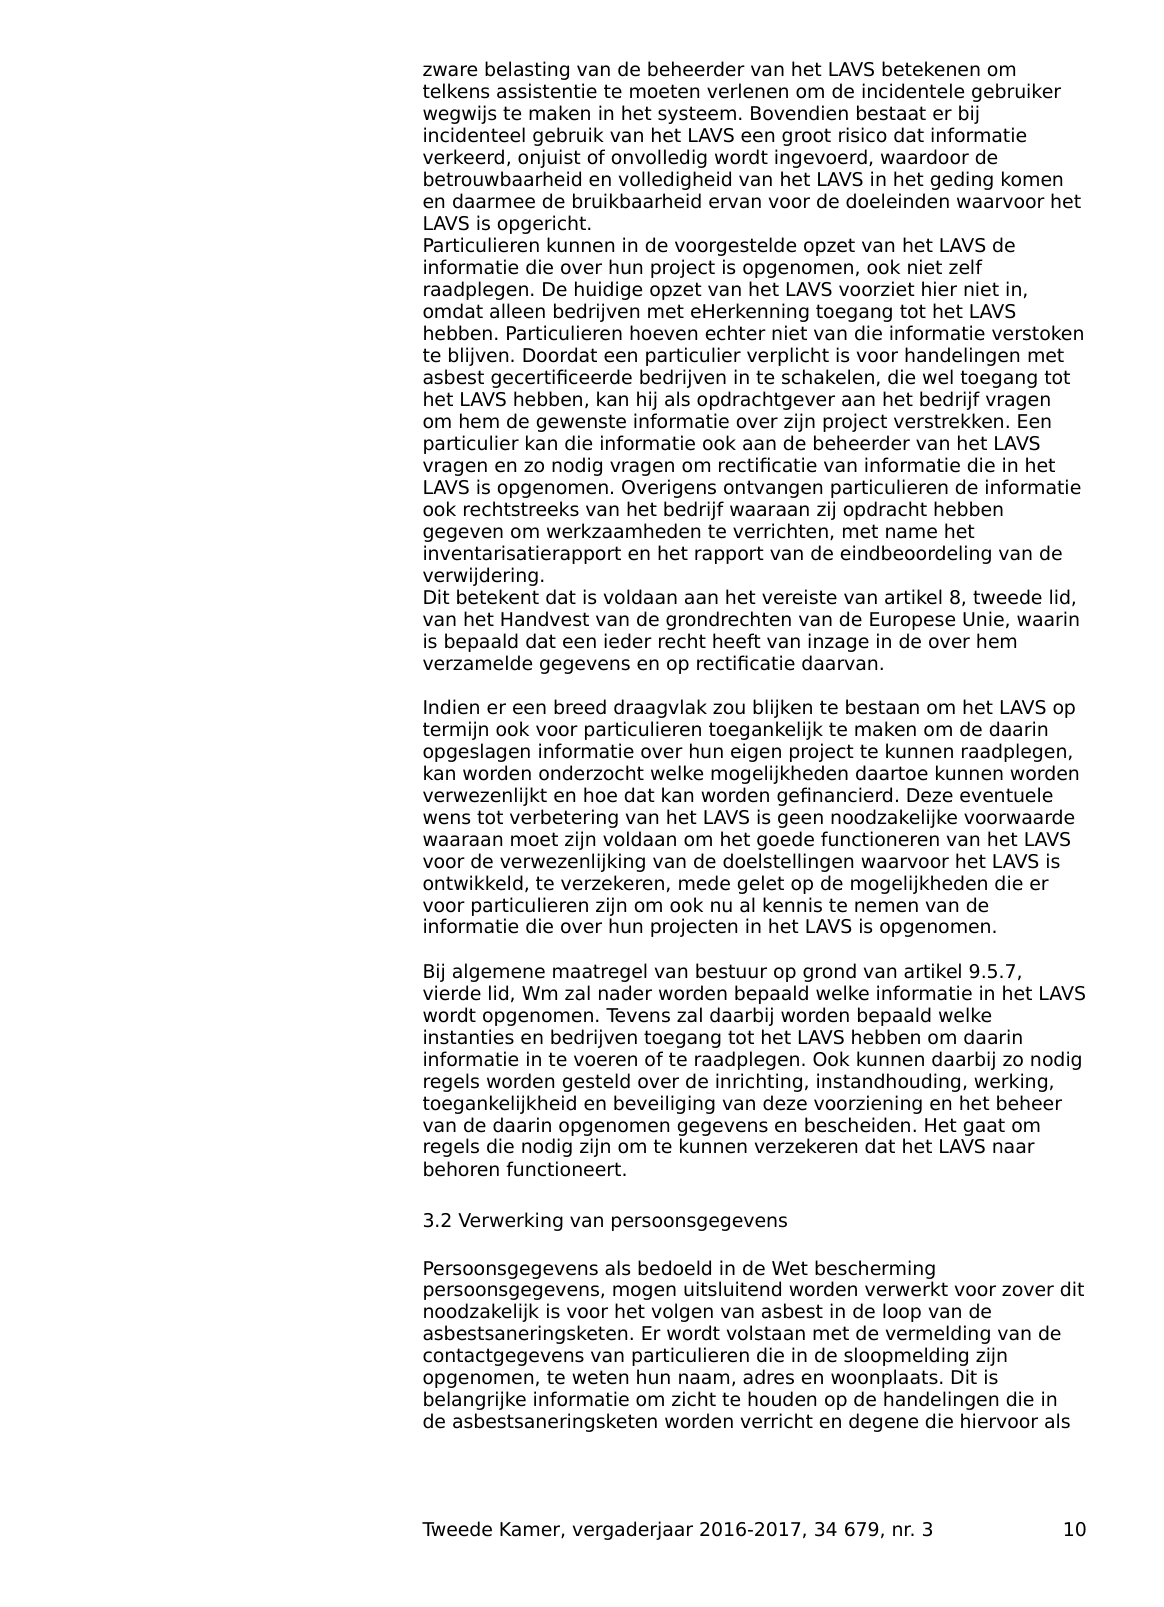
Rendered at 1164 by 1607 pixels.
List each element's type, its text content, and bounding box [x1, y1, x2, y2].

subtitle 3.2 Verwerking van persoonsgegevens [422, 1210, 1087, 1232]
text Bij algemene maatregel van bestuur op grond van artikel 9.5.7, vierde lid, Wm zal nader worden bepaald welke informatie in het LAVS wordt opgenomen. Tevens zal daarbij worden bepaald welke instanties en bedrijven toegang tot het LAVS hebben om daarin informatie in te voeren of te raadplegen. Ook kunnen daarbij zo nodig regels worden gesteld over de inrichting, instandhouding, werking, toegankelijkheid en beveiliging van deze voorziening en het beheer van de daarin opgenomen gegevens en bescheiden. Het gaat om regels die nodig zijn om te kunnen verzekeren dat het LAVS naar behoren functioneert. [422, 961, 1087, 1180]
text zware belasting van de beheerder van het LAVS betekenen om telkens assistentie te moeten verlenen om de incidentele gebruiker wegwijs te maken in het systeem. Bovendien bestaat er bij incidenteel gebruik van het LAVS een groot risico dat informatie verkeerd, onjuist of onvolledig wordt ingevoerd, waardoor de betrouwbaarheid en volledigheid van het LAVS in het geding komen en daarmee de bruikbaarheid ervan voor de doeleinden waarvoor het LAVS is opgericht. [422, 59, 1087, 235]
text Indien er een breed draagvlak zou blijken te bestaan om het LAVS op termijn ook voor particulieren toegankelijk te maken om de daarin opgeslagen informatie over hun eigen project te kunnen raadplegen, kan worden onderzocht welke mogelijkheden daartoe kunnen worden verwezenlijkt en hoe dat kan worden gefinancierd. Deze eventuele wens tot verbetering van het LAVS is geen noodzakelijke voorwaarde waaraan moet zijn voldaan om het goede functioneren van het LAVS voor de verwezenlijking van de doelstellingen waarvoor het LAVS is ontwikkeld, te verzekeren, mede gelet op de mogelijkheden die er voor particulieren zijn om ook nu al kennis te nemen van de informatie die over hun projecten in het LAVS is opgenomen. [422, 697, 1087, 938]
text Persoonsgegevens als bedoeld in de Wet bescherming persoonsgegevens, mogen uitsluitend worden verwerkt voor zover dit noodzakelijk is voor het volgen van asbest in de loop van de asbestsaneringsketen. Er wordt volstaan met de vermelding van de contactgegevens van particulieren die in de sloopmelding zijn opgenomen, te weten hun naam, adres en woonplaats. Dit is belangrijke informatie om zicht te houden op de handelingen die in de asbestsaneringsketen worden verricht en degene die hiervoor als [422, 1257, 1087, 1433]
text Particulieren kunnen in de voorgestelde opzet van het LAVS de informatie die over hun project is opgenomen, ook niet zelf raadplegen. De huidige opzet van het LAVS voorziet hier niet in, omdat alleen bedrijven met eHerkenning toegang tot het LAVS hebben. Particulieren hoeven echter niet van die informatie verstoken te blijven. Doordat een particulier verplicht is voor handelingen met asbest gecertificeerde bedrijven in te schakelen, die wel toegang tot het LAVS hebben, kan hij als opdrachtgever aan het bedrijf vragen om hem de gewenste informatie over zijn project verstrekken. Een particulier kan die informatie ook aan de beheerder van het LAVS vragen en zo nodig vragen om rectificatie van informatie die in het LAVS is opgenomen. Overigens ontvangen particulieren de informatie ook rechtstreeks van het bedrijf waaraan zij opdracht hebben gegeven om werkzaamheden te verrichten, met name het inventarisatierapport en het rapport van de eindbeoordeling van de verwijdering. [422, 235, 1087, 587]
text Dit betekent dat is voldaan aan het vereiste van artikel 8, tweede lid, van het Handvest van de grondrechten van de Europese Unie, waarin is bepaald dat een ieder recht heeft van inzage in de over hem verzamelde gegevens en op rectificatie daarvan. [422, 587, 1087, 674]
